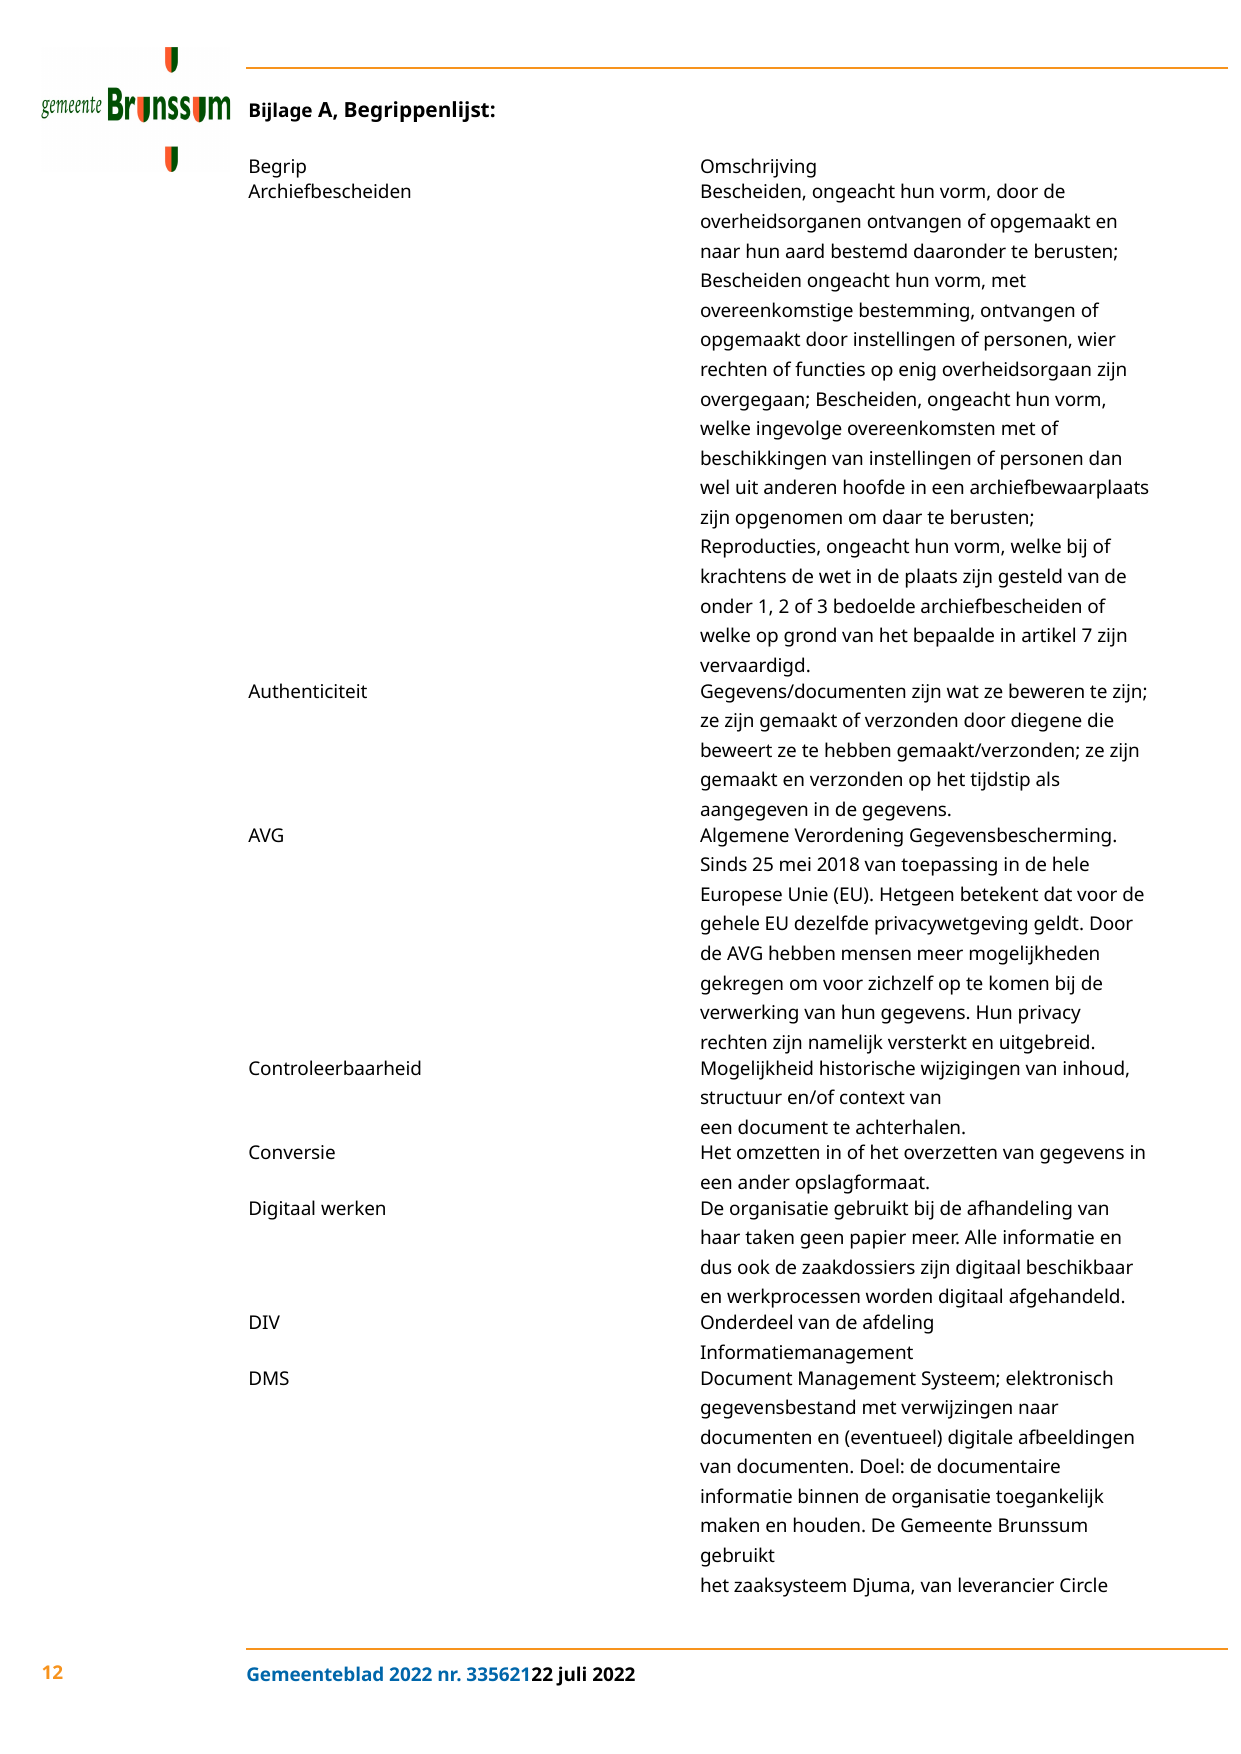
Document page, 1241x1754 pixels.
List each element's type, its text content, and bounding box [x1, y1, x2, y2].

table_cell Authenticiteit [248, 678, 700, 822]
table_cell Bescheiden, ongeacht hun vorm, door de overheidsorganen ontvangen of opgemaakt en naar hun aard bestemd daaronder te berusten; Bescheiden ongeacht hun vorm, met overeenkomstige bestemming, ontvangen of opgemaakt door instellingen of personen, wier rechten of functies op enig overheidsorgaan zijn overgegaan; Bescheiden, ongeacht hun vorm, welke ingevolge overeenkomsten met of beschikkingen van instellingen of personen dan wel uit anderen hoofde in een archiefbewaarplaats zijn opgenomen om daar te berusten; Reproducties, ongeacht hun vorm, welke bij of krachtens de wet in de plaats zijn gesteld van de onder 1, 2 of 3 bedoelde archiefbescheiden of welke op grond van het bepaalde in artikel 7 zijn vervaardigd. [700, 179, 1152, 678]
table_cell DMS [248, 1365, 700, 1597]
table_cell De organisatie gebruikt bij de afhandeling van haar taken geen papier meer. Alle informatie en dus ook de zaakdossiers zijn digitaal beschikbaar en werkprocessen worden digitaal afgehandeld. [700, 1195, 1152, 1309]
table_cell DIV [248, 1309, 700, 1365]
picture [41, 47, 231, 172]
text Bijlage A, Begrippenlijst: [248, 95, 1152, 123]
table_cell Archiefbescheiden [248, 179, 700, 678]
table_header Begrip [248, 153, 700, 179]
table_cell Mogelijkheid historische wijzigingen van inhoud, structuur en/of context van een document te achterhalen. [700, 1055, 1152, 1139]
table_cell Digitaal werken [248, 1195, 700, 1309]
table_cell Onderdeel van de afdeling Informatiemanagement [700, 1309, 1152, 1365]
table_cell Conversie [248, 1140, 700, 1195]
table_cell Algemene Verordening Gegevensbescherming. Sinds 25 mei 2018 van toepassing in de hele Europese Unie (EU). Hetgeen betekent dat voor de gehele EU dezelfde privacywetgeving geldt. Door de AVG hebben mensen meer mogelijkheden gekregen om voor zichzelf op te komen bij de verwerking van hun gegevens. Hun privacy rechten zijn namelijk versterkt en uitgebreid. [700, 822, 1152, 1055]
table_cell AVG [248, 822, 700, 1055]
table_cell Gegevens/documenten zijn wat ze beweren te zijn; ze zijn gemaakt of verzonden door diegene die beweert ze te hebben gemaakt/verzonden; ze zijn gemaakt en verzonden op het tijdstip als aangegeven in de gegevens. [700, 678, 1152, 822]
table_cell Het omzetten in of het overzetten van gegevens in een ander opslagformaat. [700, 1140, 1152, 1195]
table_cell Controleerbaarheid [248, 1055, 700, 1139]
table_header Omschrijving [700, 153, 1152, 179]
table_cell Document Management Systeem; elektronisch gegevensbestand met verwijzingen naar documenten en (eventueel) digitale afbeeldingen van documenten. Doel: de documentaire informatie binnen de organisatie toegankelijk maken en houden. De Gemeente Brunssum gebruikt het zaaksysteem Djuma, van leverancier Circle [700, 1365, 1152, 1597]
